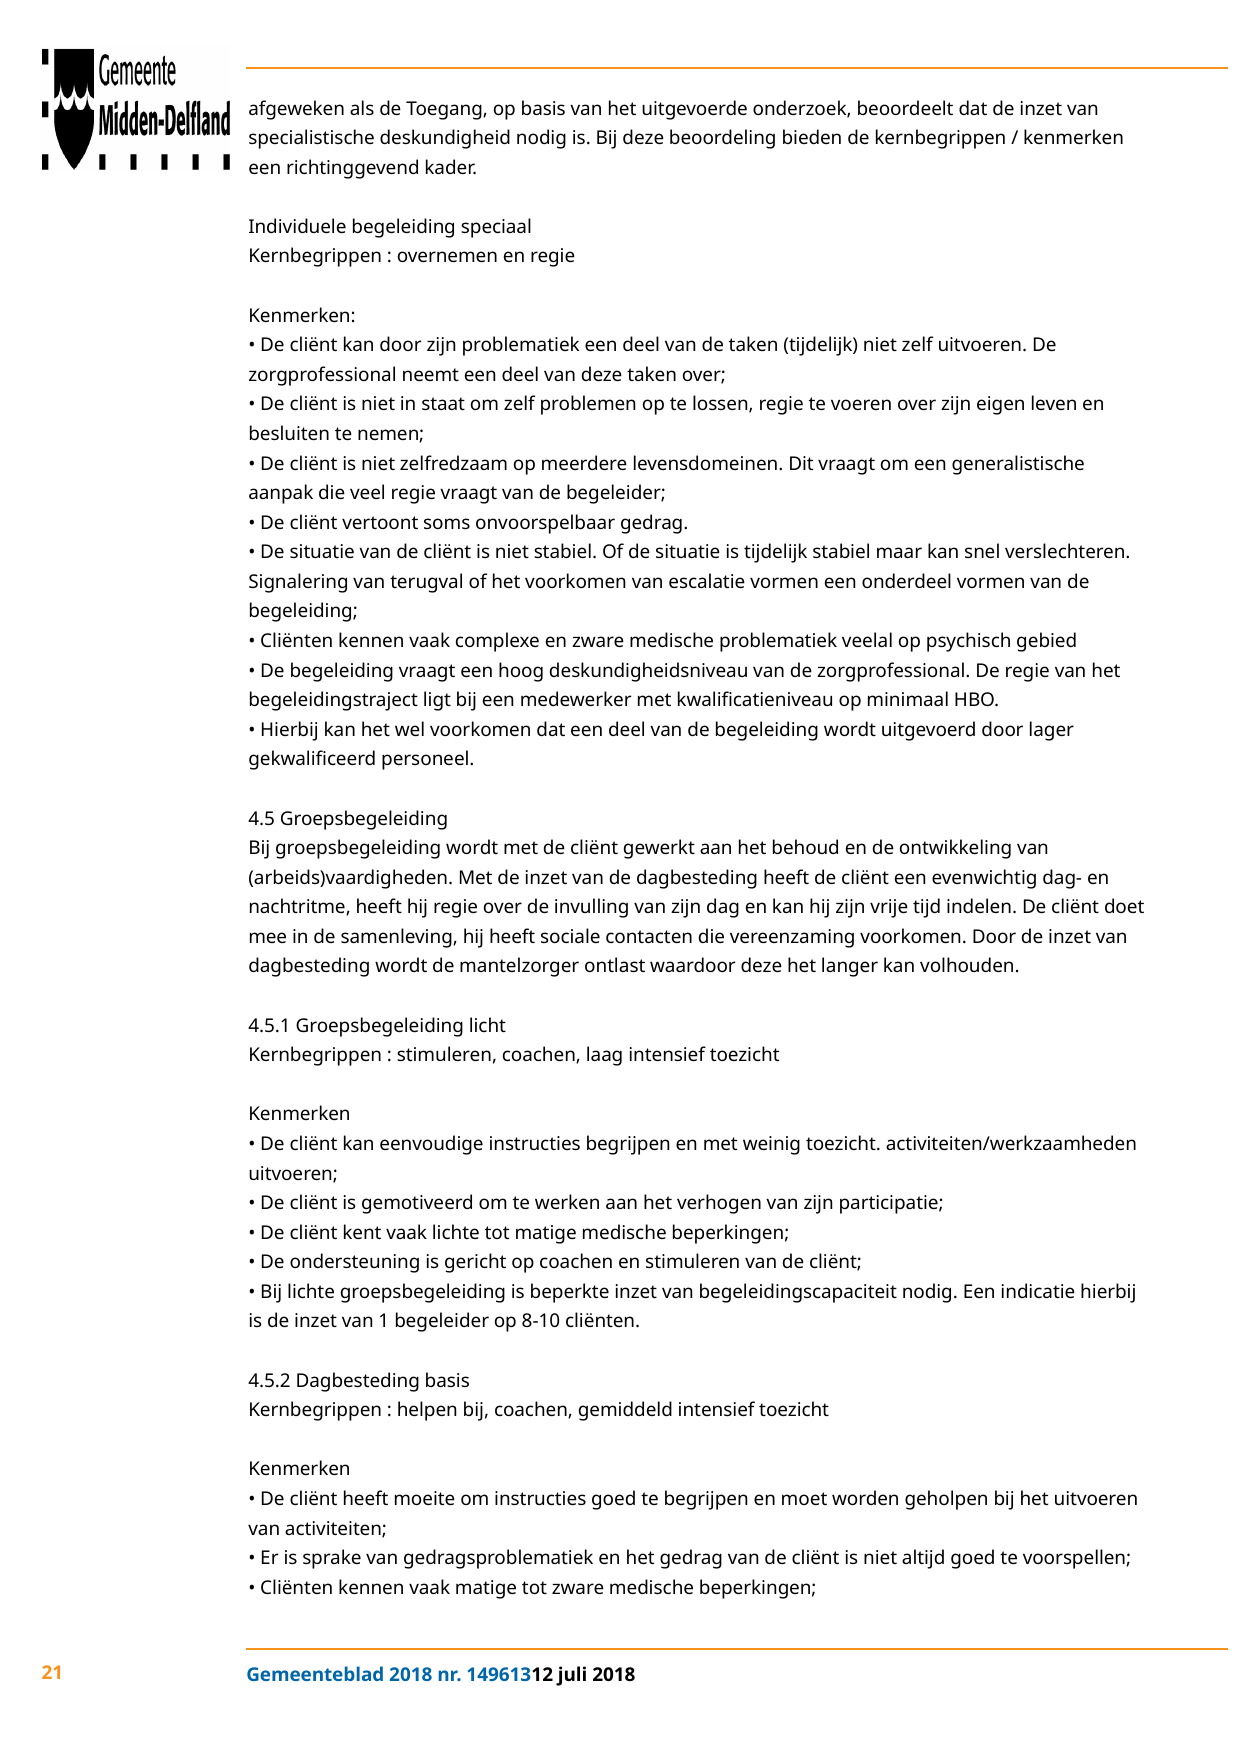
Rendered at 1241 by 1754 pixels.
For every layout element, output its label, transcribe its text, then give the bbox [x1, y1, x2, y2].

picture [41, 47, 231, 172]
text • De cliënt is gemotiveerd om te werken aan het verhogen van zijn participatie; [248, 1189, 1152, 1215]
text 4.5 Groepsbegeleiding [248, 805, 1152, 831]
text 4.5.1 Groepsbegeleiding licht [248, 1012, 1152, 1038]
text • De cliënt is niet in staat om zelf problemen op te lossen, regie te voeren over zijn eigen leven en besluiten te nemen; [248, 391, 1152, 446]
text • Bij lichte groepsbegeleiding is beperkte inzet van begeleidingscapaciteit nodig. Een indicatie hierbij is de inzet van 1 begeleider op 8-10 cliënten. [248, 1278, 1152, 1333]
text Individuele begeleiding speciaal [248, 213, 1152, 239]
text • De cliënt kan eenvoudige instructies begrijpen en met weinig toezicht. activiteiten/werkzaamheden uitvoeren; [248, 1130, 1152, 1186]
text • De cliënt vertoont soms onvoorspelbaar gedrag. [248, 509, 1152, 535]
text • Hierbij kan het wel voorkomen dat een deel van de begeleiding wordt uitgevoerd door lager gekwalificeerd personeel. [248, 716, 1152, 771]
text • De cliënt heeft moeite om instructies goed te begrijpen en moet worden geholpen bij het uitvoeren van activiteiten; [248, 1485, 1152, 1541]
text • De ondersteuning is gericht op coachen en stimuleren van de cliënt; [248, 1248, 1152, 1274]
text • De begeleiding vraagt een hoog deskundigheidsniveau van de zorgprofessional. De regie van het begeleidingstraject ligt bij een medewerker met kwalificatieniveau op minimaal HBO. [248, 657, 1152, 712]
text • De cliënt kent vaak lichte tot matige medische beperkingen; [248, 1219, 1152, 1245]
text Kenmerken [248, 1101, 1152, 1126]
text Kenmerken: [248, 302, 1152, 328]
text afgeweken als de Toegang, op basis van het uitgevoerde onderzoek, beoordeelt dat de inzet van specialistische deskundigheid nodig is. Bij deze beoordeling bieden de kernbegrippen / kenmerken een richtinggevend kader. [248, 95, 1152, 180]
text • De cliënt is niet zelfredzaam op meerdere levensdomeinen. Dit vraagt om een generalistische aanpak die veel regie vraagt van de begeleider; [248, 450, 1152, 505]
text Kernbegrippen : stimuleren, coachen, laag intensief toezicht [248, 1041, 1152, 1067]
text • De situatie van de cliënt is niet stabiel. Of de situatie is tijdelijk stabiel maar kan snel verslechteren. Signalering van terugval of het voorkomen van escalatie vormen een onderdeel vormen van de begeleiding; [248, 538, 1152, 623]
text 4.5.2 Dagbesteding basis [248, 1367, 1152, 1393]
text Bij groepsbegeleiding wordt met de cliënt gewerkt aan het behoud en de ontwikkeling van (arbeids)vaardigheden. Met de inzet van de dagbesteding heeft de cliënt een evenwichtig dag- en nachtritme, heeft hij regie over de invulling van zijn dag en kan hij zijn vrije tijd indelen. De cliënt doet mee in de samenleving, hij heeft sociale contacten die vereenzaming voorkomen. Door de inzet van dagbesteding wordt de mantelzorger ontlast waardoor deze het langer kan volhouden. [248, 834, 1152, 978]
text • Er is sprake van gedragsproblematiek en het gedrag van de cliënt is niet altijd goed te voorspellen; [248, 1544, 1152, 1570]
text • De cliënt kan door zijn problematiek een deel van de taken (tijdelijk) niet zelf uitvoeren. De zorgprofessional neemt een deel van deze taken over; [248, 331, 1152, 387]
text Kernbegrippen : overnemen en regie [248, 243, 1152, 268]
text Kernbegrippen : helpen bij, coachen, gemiddeld intensief toezicht [248, 1396, 1152, 1422]
text • Cliënten kennen vaak matige tot zware medische beperkingen; [248, 1574, 1152, 1600]
text Kenmerken [248, 1456, 1152, 1481]
text • Cliënten kennen vaak complexe en zware medische problematiek veelal op psychisch gebied [248, 627, 1152, 653]
